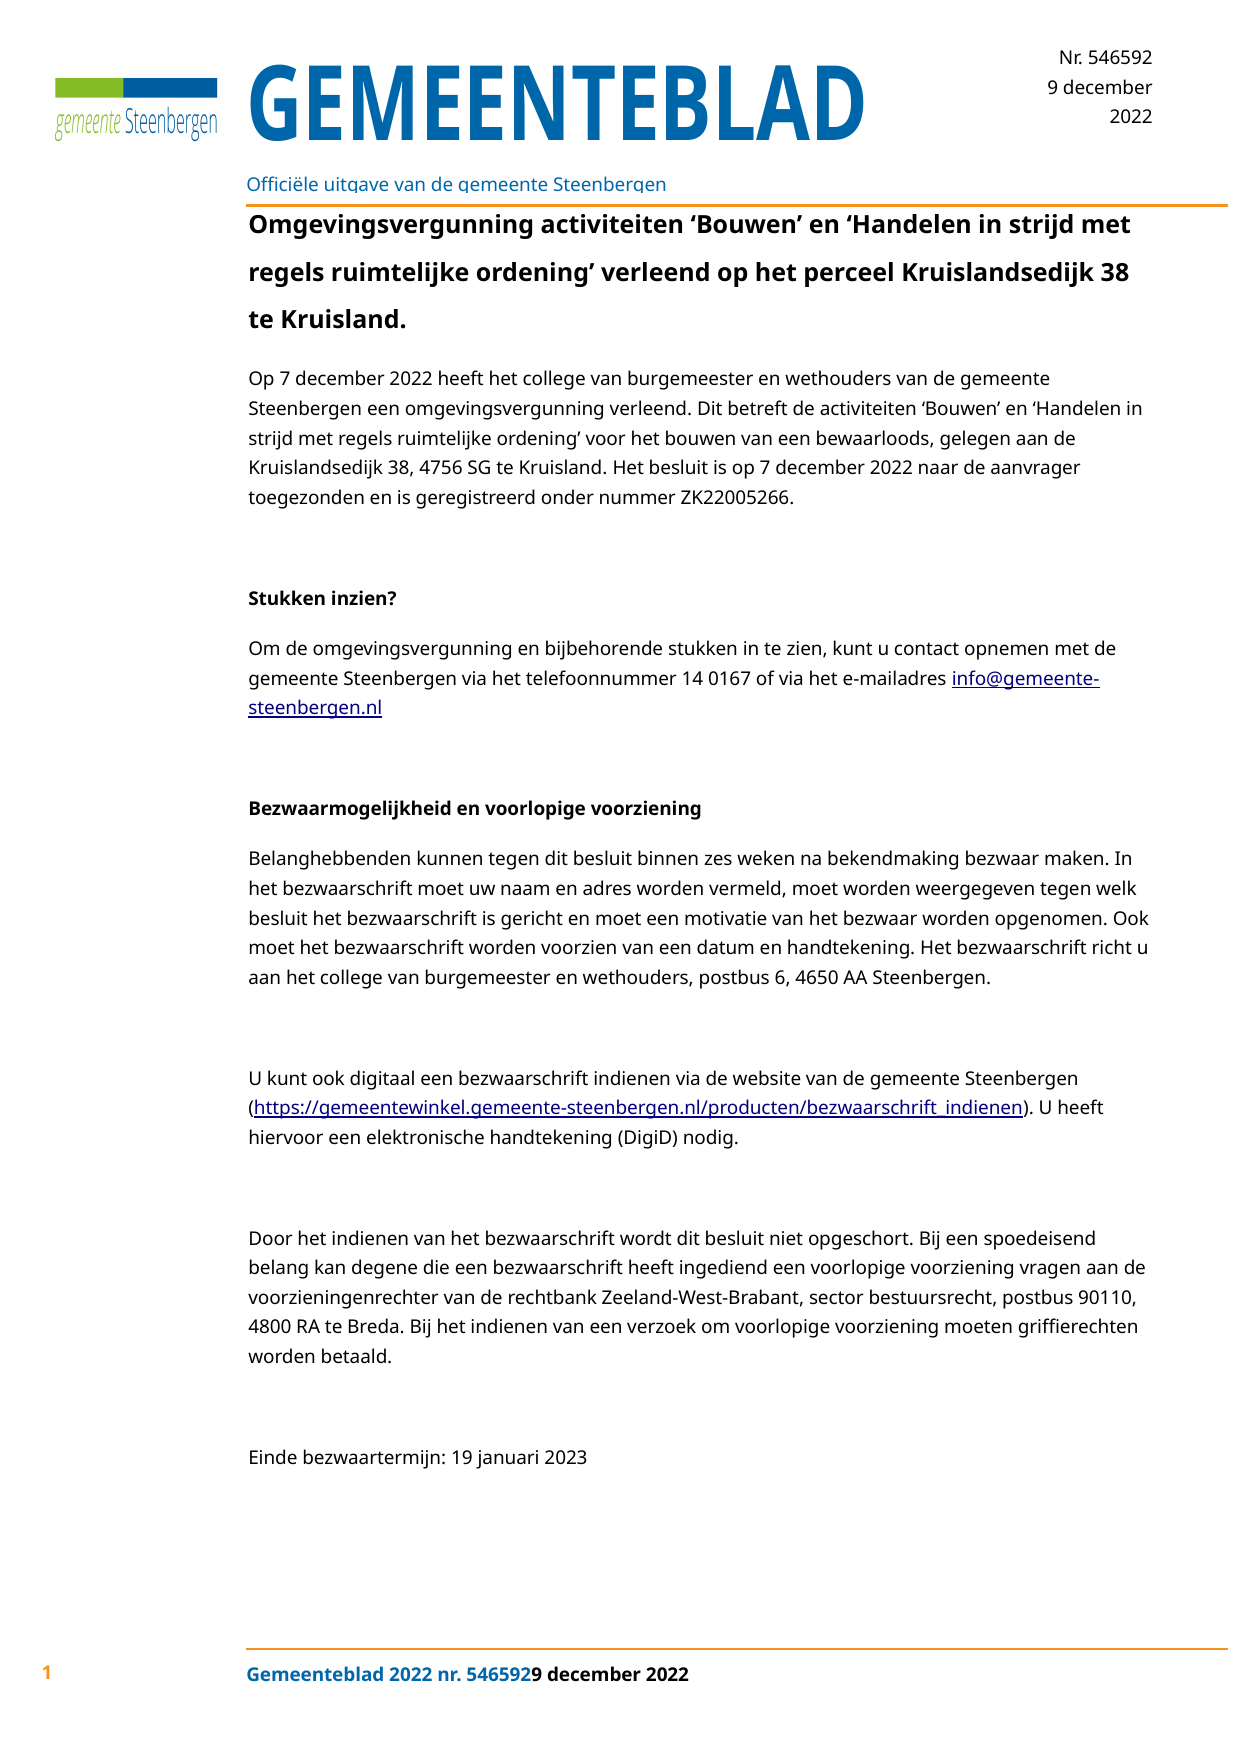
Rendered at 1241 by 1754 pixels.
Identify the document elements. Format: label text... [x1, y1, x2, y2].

text Door het indienen van het bezwaarschrift wordt dit besluit niet opgeschort. Bij een spoedeisend belang kan degene die een bezwaarschrift heeft ingediend een voorlopige voorziening vragen aan de voorzieningenrechter van de rechtbank Zeeland-West-Brabant, sector bestuursrecht, postbus 90110, 4800 RA te Breda. Bij het indienen van een verzoek om voorlopige voorziening moeten griffierechten worden betaald. [248, 1225, 1152, 1369]
text Op 7 december 2022 heeft het college van burgemeester en wethouders van de gemeente Steenbergen een omgevingsvergunning verleend. Dit betreft de activiteiten ‘Bouwen’ en ‘Handelen in strijd met regels ruimtelijke ordening’ voor het bouwen van een bewaarloods, gelegen aan de Kruislandsedijk 38, 4756 SG te Kruisland. Het besluit is op 7 december 2022 naar de aanvrager toegezonden en is geregistreerd onder nummer ZK22005266. [248, 366, 1152, 509]
text Stukken inzien? [248, 585, 1152, 610]
text Bezwaarmogelijkheid en voorlopige voorziening [248, 795, 1152, 821]
text Omgevingsvergunning activiteiten ‘Bouwen’ en ‘Handelen in strijd met regels ruimtelijke ordening’ verleend op het perceel Kruislandsedijk 38 te Kruisland. [248, 207, 1152, 336]
text Belanghebbenden kunnen tegen dit besluit binnen zes weken na bekendmaking bezwaar maken. In het bezwaarschrift moet uw naam en adres worden vermeld, moet worden weergegeven tegen welk besluit het bezwaarschrift is gericht en moet een motivatie van het bezwaar worden opgenomen. Ook moet het bezwaarschrift worden voorzien van een datum en handtekening. Het bezwaarschrift richt u aan het college van burgemeester en wethouders, postbus 6, 4650 AA Steenbergen. [248, 846, 1152, 989]
picture [41, 47, 231, 172]
text U kunt ook digitaal een bezwaarschrift indienen via de website van de gemeente Steenbergen (https://gemeentewinkel.gemeente-steenbergen.nl/producten/bezwaarschrift_indienen). U heeft hiervoor een elektronische handtekening (DigiD) nodig. [248, 1065, 1152, 1149]
text Einde bezwaartermijn: 19 januari 2023 [248, 1444, 1152, 1469]
text Om de omgevingsvergunning en bijbehorende stukken in te zien, kunt u contact opnemen met de gemeente Steenbergen via het telefoonnummer 14 0167 of via het e-mailadres info@gemeente-steenbergen.nl [248, 635, 1152, 720]
